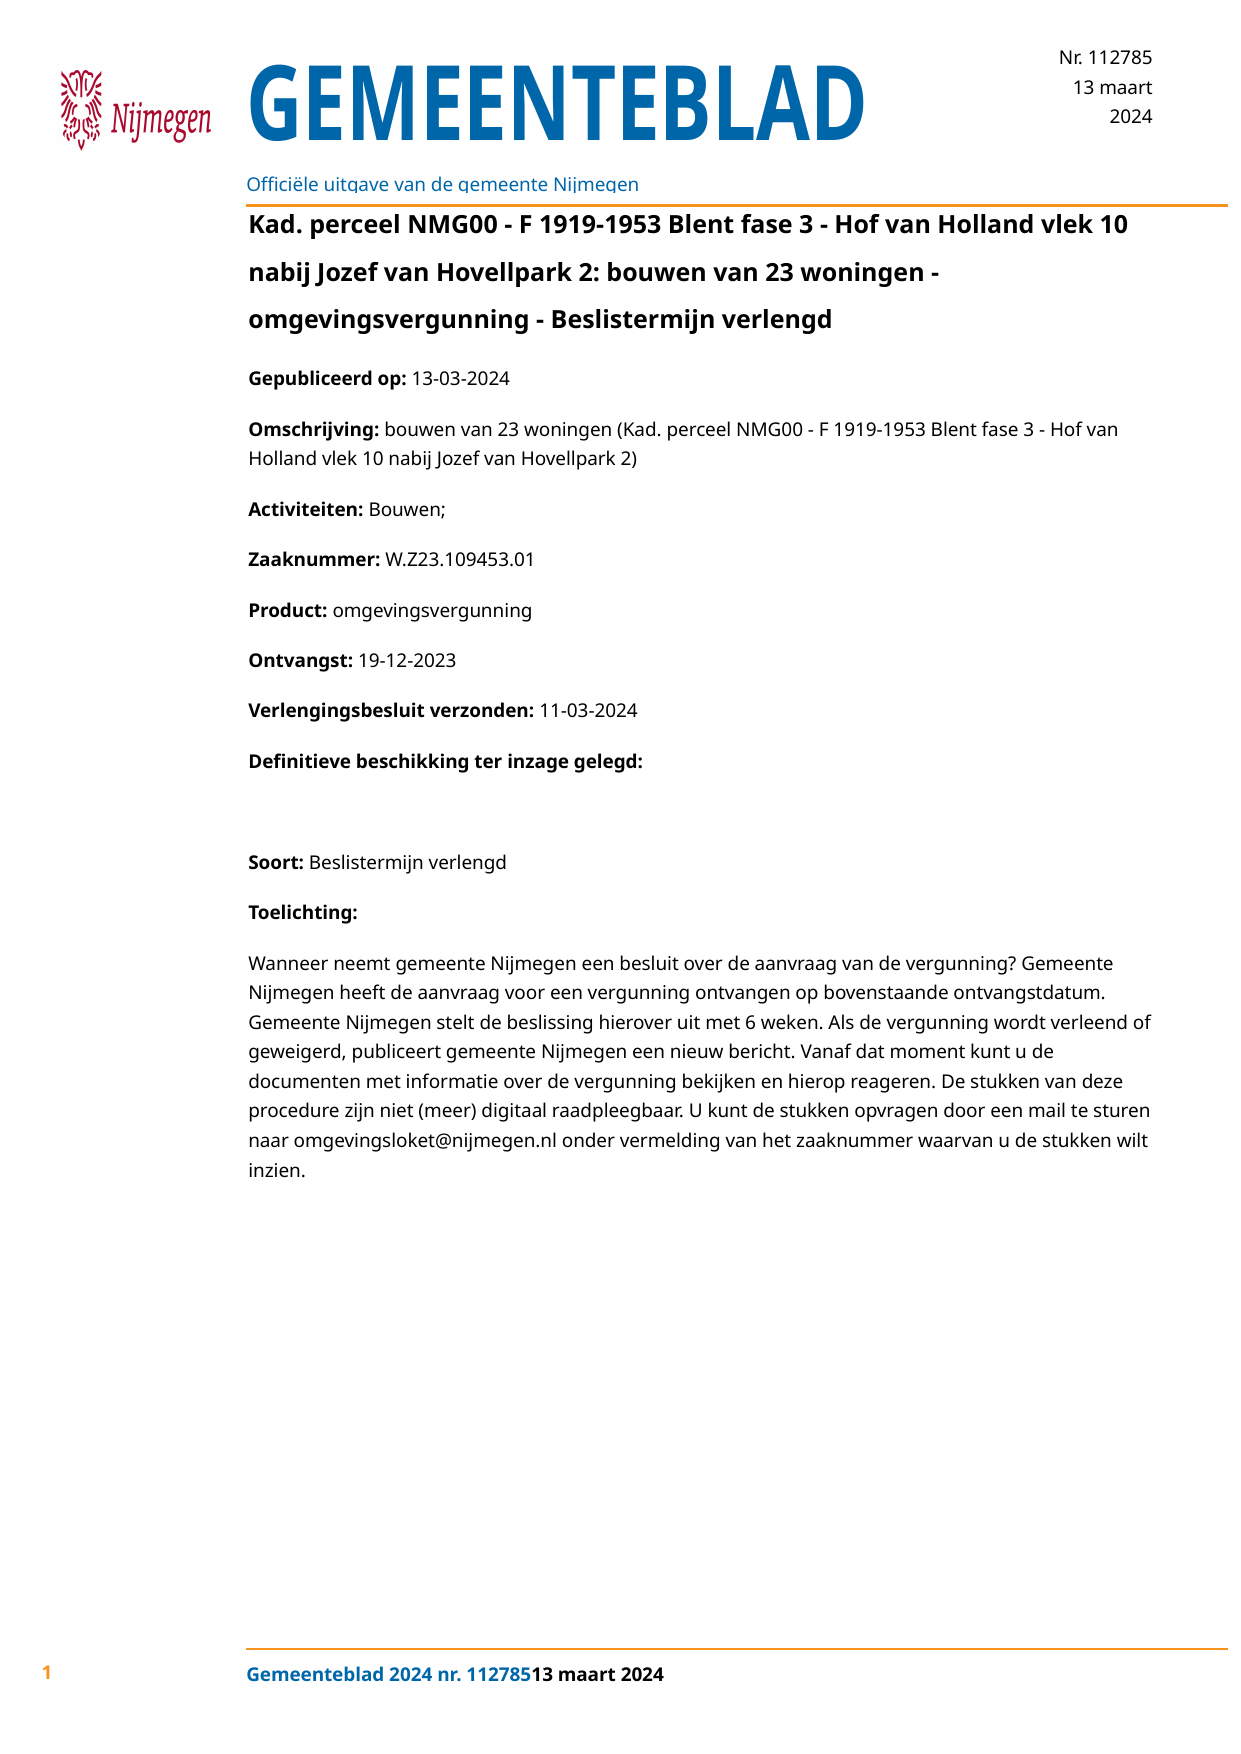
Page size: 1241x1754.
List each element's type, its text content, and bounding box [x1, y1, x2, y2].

text Gepubliceerd op: 13-03-2024 [248, 366, 1152, 391]
text Definitieve beschikking ter inzage gelegd: [248, 748, 1152, 774]
text Wanneer neemt gemeente Nijmegen een besluit over de aanvraag van de vergunning? Gemeente Nijmegen heeft de aanvraag voor een vergunning ontvangen op bovenstaande ontvangstdatum. Gemeente Nijmegen stelt de beslissing hierover uit met 6 weken. Als de vergunning wordt verleend of geweigerd, publiceert gemeente Nijmegen een nieuw bericht. Vanaf dat moment kunt u de documenten met informatie over de vergunning bekijken en hierop reageren. De stukken van deze procedure zijn niet (meer) digitaal raadpleegbaar. U kunt de stukken opvragen door een mail te sturen naar omgevingsloket@nijmegen.nl onder vermelding van het zaaknummer waarvan u de stukken wilt inzien. [248, 950, 1152, 1182]
text Zaaknummer: W.Z23.109453.01 [248, 546, 1152, 572]
text Activiteiten: Bouwen; [248, 496, 1152, 522]
text Soort: Beslistermijn verlengd [248, 849, 1152, 874]
text Omschrijving: bouwen van 23 woningen (Kad. perceel NMG00 - F 1919-1953 Blent fase 3 - Hof van Holland vlek 10 nabij Jozef van Hovellpark 2) [248, 416, 1152, 471]
picture [41, 47, 231, 172]
text Verlengingsbesluit verzonden: 11-03-2024 [248, 698, 1152, 723]
text Kad. perceel NMG00 - F 1919-1953 Blent fase 3 - Hof van Holland vlek 10 nabij Jozef van Hovellpark 2: bouwen van 23 woningen - omgevingsvergunning - Beslistermijn verlengd [248, 207, 1152, 336]
text Product: omgevingsvergunning [248, 597, 1152, 622]
text Toelichting: [248, 899, 1152, 925]
text Ontvangst: 19-12-2023 [248, 647, 1152, 673]
